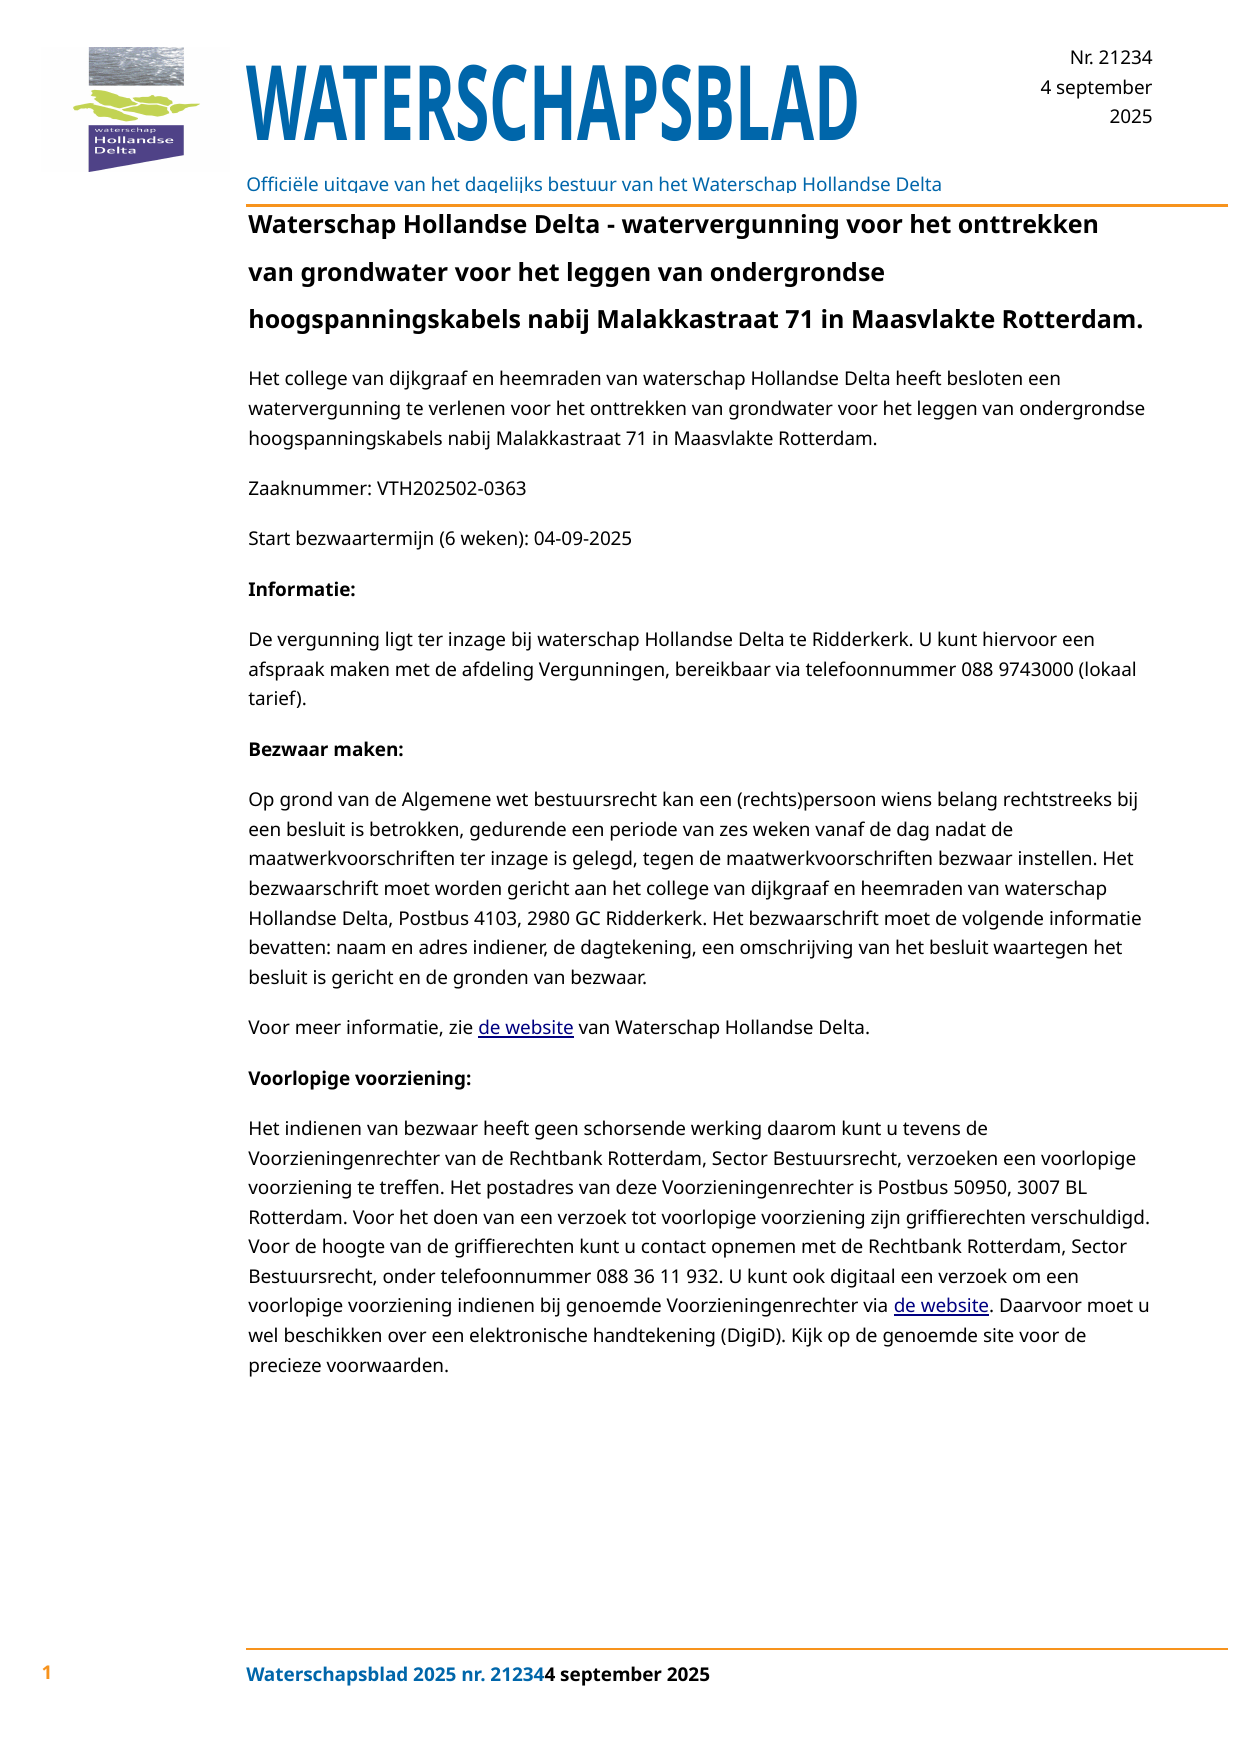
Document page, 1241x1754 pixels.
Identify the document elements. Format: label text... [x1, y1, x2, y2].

text De vergunning ligt ter inzage bij waterschap Hollandse Delta te Ridderkerk. U kunt hiervoor een afspraak maken met de afdeling Vergunningen, bereikbaar via telefoonnummer 088 9743000 (lokaal tarief). [248, 626, 1152, 711]
text Voorlopige voorziening: [248, 1065, 1152, 1090]
text Voor meer informatie, zie de website van Waterschap Hollandse Delta. [248, 1014, 1152, 1040]
text Het college van dijkgraaf en heemraden van waterschap Hollandse Delta heeft besloten een watervergunning te verlenen voor het onttrekken van grondwater voor het leggen van ondergrondse hoogspanningskabels nabij Malakkastraat 71 in Maasvlakte Rotterdam. [248, 366, 1152, 450]
text Start bezwaartermijn (6 weken): 04-09-2025 [248, 526, 1152, 551]
text Bezwaar maken: [248, 736, 1152, 762]
text Op grond van de Algemene wet bestuursrecht kan een (rechts)persoon wiens belang rechtstreeks bij een besluit is betrokken, gedurende een periode van zes weken vanaf de dag nadat de maatwerkvoorschriften ter inzage is gelegd, tegen de maatwerkvoorschriften bezwaar instellen. Het bezwaarschrift moet worden gericht aan het college van dijkgraaf en heemraden van waterschap Hollandse Delta, Postbus 4103, 2980 GC Ridderkerk. Het bezwaarschrift moet de volgende informatie bevatten: naam en adres indiener, de dagtekening, een omschrijving van het besluit waartegen het besluit is gericht en de gronden van bezwaar. [248, 786, 1152, 989]
text Zaaknummer: VTH202502-0363 [248, 475, 1152, 501]
text Waterschap Hollandse Delta - watervergunning voor het onttrekken van grondwater voor het leggen van ondergrondse hoogspanningskabels nabij Malakkastraat 71 in Maasvlakte Rotterdam. [248, 207, 1152, 336]
text Het indienen van bezwaar heeft geen schorsende werking daarom kunt u tevens de Voorzieningenrechter van de Rechtbank Rotterdam, Sector Bestuursrecht, verzoeken een voorlopige voorziening te treffen. Het postadres van deze Voorzieningenrechter is Postbus 50950, 3007 BL Rotterdam. Voor het doen van een verzoek tot voorlopige voorziening zijn griffierechten verschuldigd. Voor de hoogte van de griffierechten kunt u contact opnemen met de Rechtbank Rotterdam, Sector Bestuursrecht, onder telefoonnummer 088 36 11 932. U kunt ook digitaal een verzoek om een voorlopige voorziening indienen bij genoemde Voorzieningenrechter via de website. Daarvoor moet u wel beschikken over een elektronische handtekening (DigiD). Kijk op de genoemde site voor de precieze voorwaarden. [248, 1115, 1152, 1377]
picture [41, 47, 231, 172]
text Informatie: [248, 576, 1152, 602]
